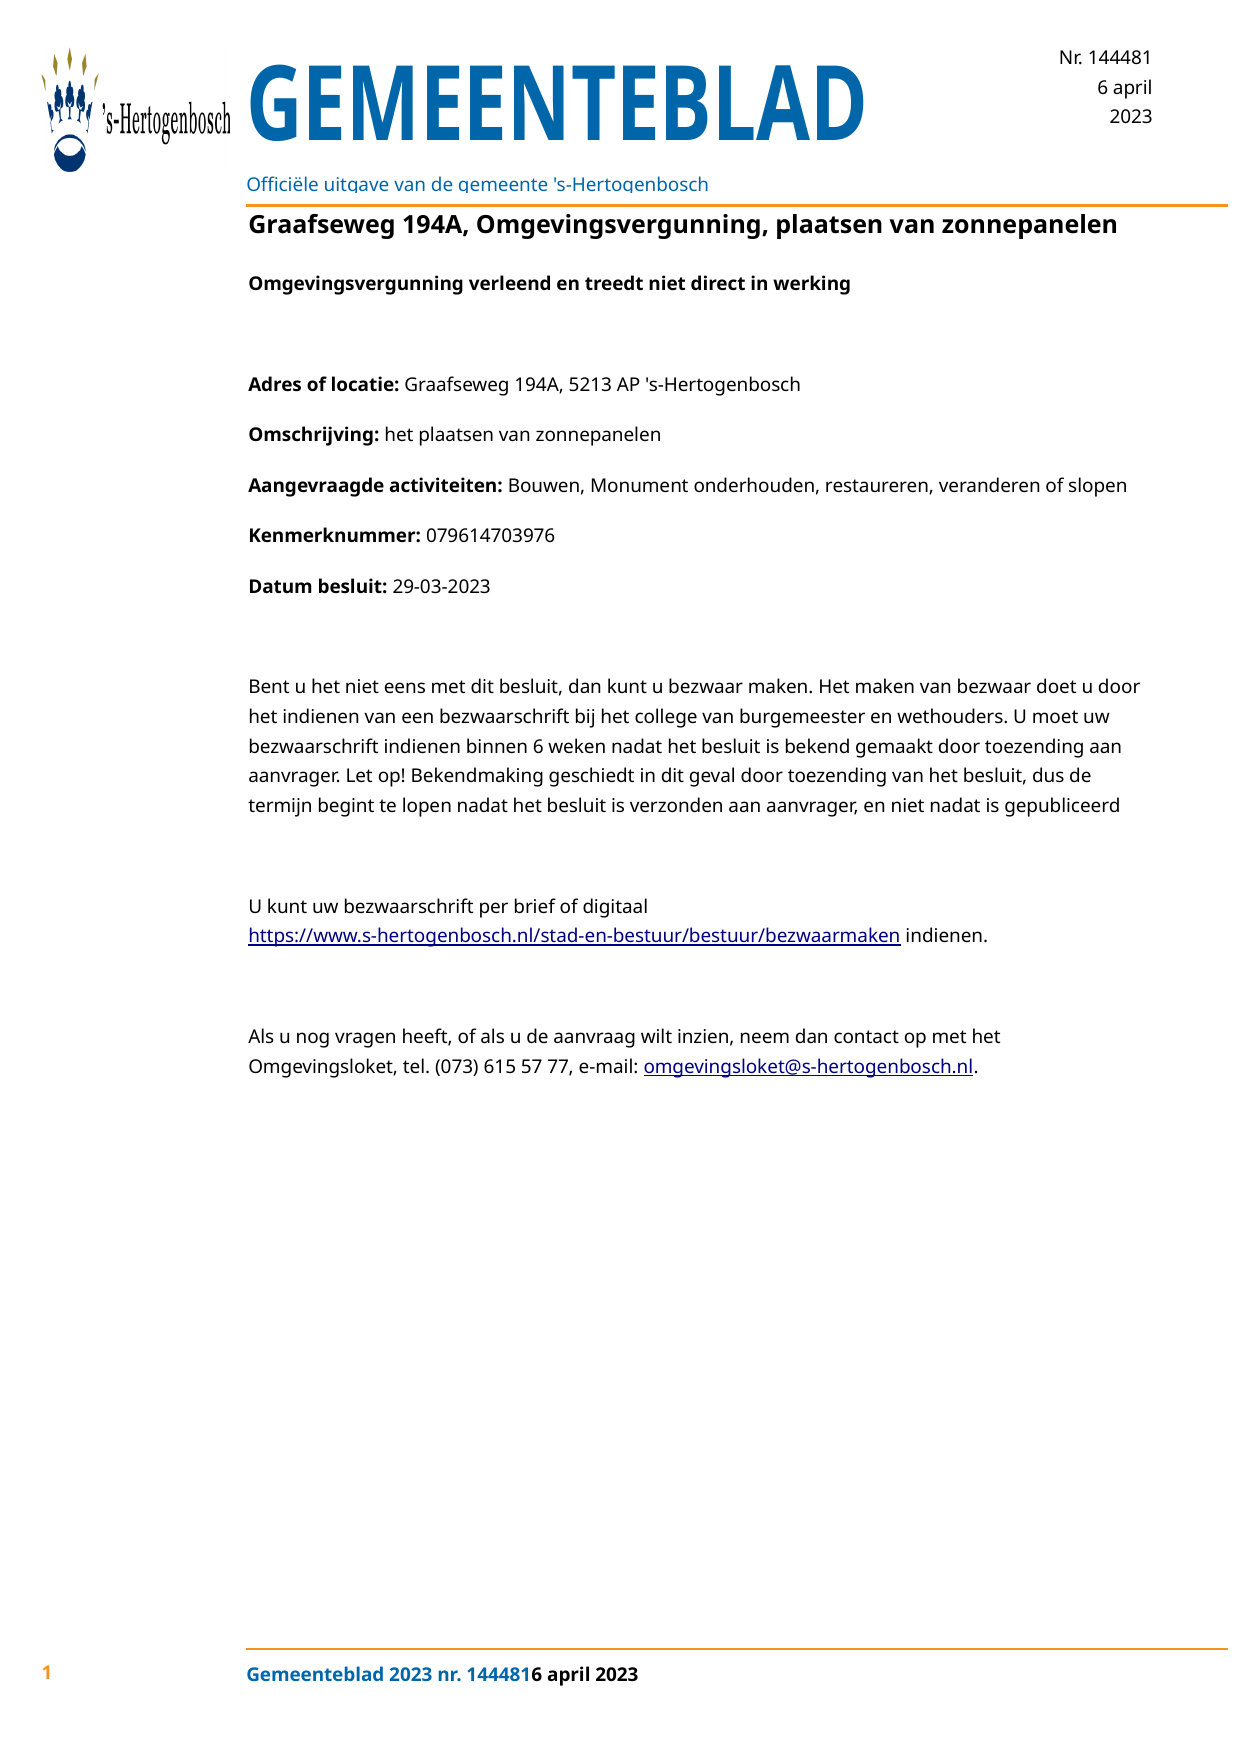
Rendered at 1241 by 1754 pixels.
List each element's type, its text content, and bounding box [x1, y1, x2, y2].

text Als u nog vragen heeft, of als u de aanvraag wilt inzien, neem dan contact op met het Omgevingsloket, tel. (073) 615 57 77, e-mail: omgevingsloket@s-hertogenbosch.nl. [248, 1023, 1152, 1078]
text Omschrijving: het plaatsen van zonnepanelen [248, 422, 1152, 447]
text Datum besluit: 29-03-2023 [248, 573, 1152, 598]
text Aangevraagde activiteiten: Bouwen, Monument onderhouden, restaureren, veranderen of slopen [248, 472, 1152, 498]
text U kunt uw bezwaarschrift per brief of digitaal https://www.s-hertogenbosch.nl/stad-en-bestuur/bestuur/bezwaarmaken indienen. [248, 893, 1152, 948]
picture [41, 47, 231, 172]
text Bent u het niet eens met dit besluit, dan kunt u bezwaar maken. Het maken van bezwaar doet u door het indienen van een bezwaarschrift bij het college van burgemeester en wethouders. U moet uw bezwaarschrift indienen binnen 6 weken nadat het besluit is bekend gemaakt door toezending aan aanvrager. Let op! Bekendmaking geschiedt in dit geval door toezending van het besluit, dus de termijn begint te lopen nadat het besluit is verzonden aan aanvrager, en niet nadat is gepubliceerd [248, 674, 1152, 818]
text Adres of locatie: Graafseweg 194A, 5213 AP 's-Hertogenbosch [248, 371, 1152, 397]
text Kenmerknummer: 079614703976 [248, 522, 1152, 548]
text Omgevingsvergunning verleend en treedt niet direct in werking [248, 270, 1152, 296]
text Graafseweg 194A, Omgevingsvergunning, plaatsen van zonnepanelen [248, 207, 1152, 241]
